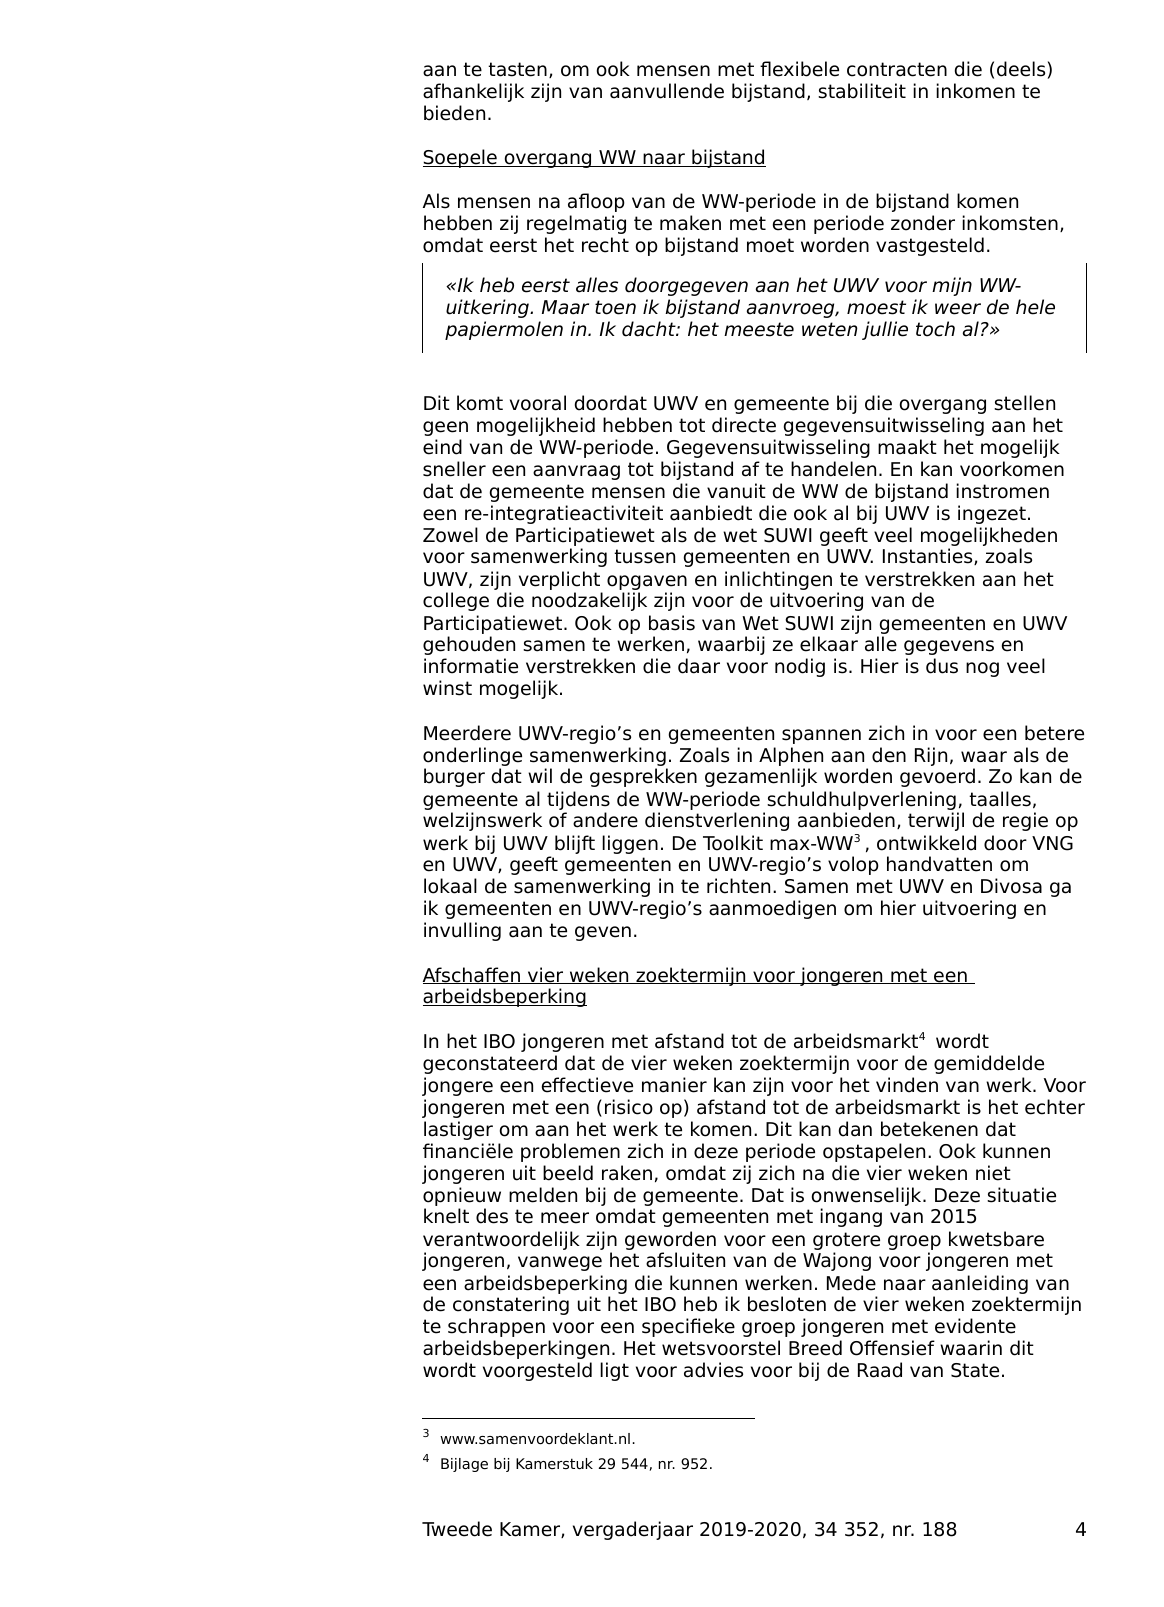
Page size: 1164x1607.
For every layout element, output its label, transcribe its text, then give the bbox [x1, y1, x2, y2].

text Bijlage bij Kamerstuk 29 544, nr. 952. [422, 1452, 1087, 1474]
text Dit komt vooral doordat UWV en gemeente bij die overgang stellen geen mogelijkheid hebben tot directe gegevensuitwisseling aan het eind van de WW-periode. Gegevensuitwisseling maakt het mogelijk sneller een aanvraag tot bijstand af te handelen. En kan voorkomen dat de gemeente mensen die vanuit de WW de bijstand instromen een re-integratieactiviteit aanbiedt die ook al bij UWV is ingezet. Zowel de Participatiewet als de wet SUWI geeft veel mogelijkheden voor samenwerking tussen gemeenten en UWV. Instanties, zoals UWV, zijn verplicht opgaven en inlichtingen te verstrekken aan het college die noodzakelijk zijn voor de uitvoering van de Participatiewet. Ook op basis van Wet SUWI zijn gemeenten en UWV gehouden samen te werken, waarbij ze elkaar alle gegevens en informatie verstrekken die daar voor nodig is. Hier is dus nog veel winst mogelijk. [422, 393, 1087, 700]
subtitle Soepele overgang WW naar bijstand [422, 147, 1087, 169]
subtitle Afschaffen vier weken zoektermijn voor jongeren met een arbeidsbeperking [422, 964, 1087, 1008]
text Als mensen na afloop van de WW-periode in de bijstand komen hebben zij regelmatig te maken met een periode zonder inkomsten, omdat eerst het recht op bijstand moet worden vastgesteld. [422, 191, 1087, 257]
text In het IBO jongeren met afstand tot de arbeidsmarkt wordt geconstateerd dat de vier weken zoektermijn voor de gemiddelde jongere een effectieve manier kan zijn voor het vinden van werk. Voor jongeren met een (risico op) afstand tot de arbeidsmarkt is het echter lastiger om aan het werk te komen. Dit kan dan betekenen dat financiële problemen zich in deze periode opstapelen. Ook kunnen jongeren uit beeld raken, omdat zij zich na die vier weken niet opnieuw melden bij de gemeente. Dat is onwenselijk. Deze situatie knelt des te meer omdat gemeenten met ingang van 2015 verantwoordelijk zijn geworden voor een grotere groep kwetsbare jongeren, vanwege het afsluiten van de Wajong voor jongeren met een arbeidsbeperking die kunnen werken. Mede naar aanleiding van de constatering uit het IBO heb ik besloten de vier weken zoektermijn te schrappen voor een specifieke groep jongeren met evidente arbeidsbeperkingen. Het wetsvoorstel Breed Offensief waarin dit wordt voorgesteld ligt voor advies voor bij de Raad van State. [422, 1031, 1087, 1382]
text aan te tasten, om ook mensen met flexibele contracten die (deels) afhankelijk zijn van aanvullende bijstand, stabiliteit in inkomen te bieden. [422, 59, 1087, 125]
text www.samenvoordeklant.nl. [422, 1427, 1087, 1449]
text Meerdere UWV-regio’s en gemeenten spannen zich in voor een betere onderlinge samenwerking. Zoals in Alphen aan den Rijn, waar als de burger dat wil de gesprekken gezamenlijk worden gevoerd. Zo kan de gemeente al tijdens de WW-periode schuldhulpverlening, taalles, welzijnswerk of andere dienstverlening aanbieden, terwijl de regie op werk bij UWV blijft liggen. De Toolkit max-WW, ontwikkeld door VNG en UWV, geeft gemeenten en UWV-regio’s volop handvatten om lokaal de samenwerking in te richten. Samen met UWV en Divosa ga ik gemeenten en UWV-regio’s aanmoedigen om hier uitvoering en invulling aan te geven. [422, 722, 1087, 942]
table_header «Ik heb eerst alles doorgegeven aan het UWV voor mijn WW-uitkering. Maar toen ik bijstand aanvroeg, moest ik weer de hele papiermolen in. Ik dacht: het meeste weten jullie toch al?» [423, 263, 1086, 353]
